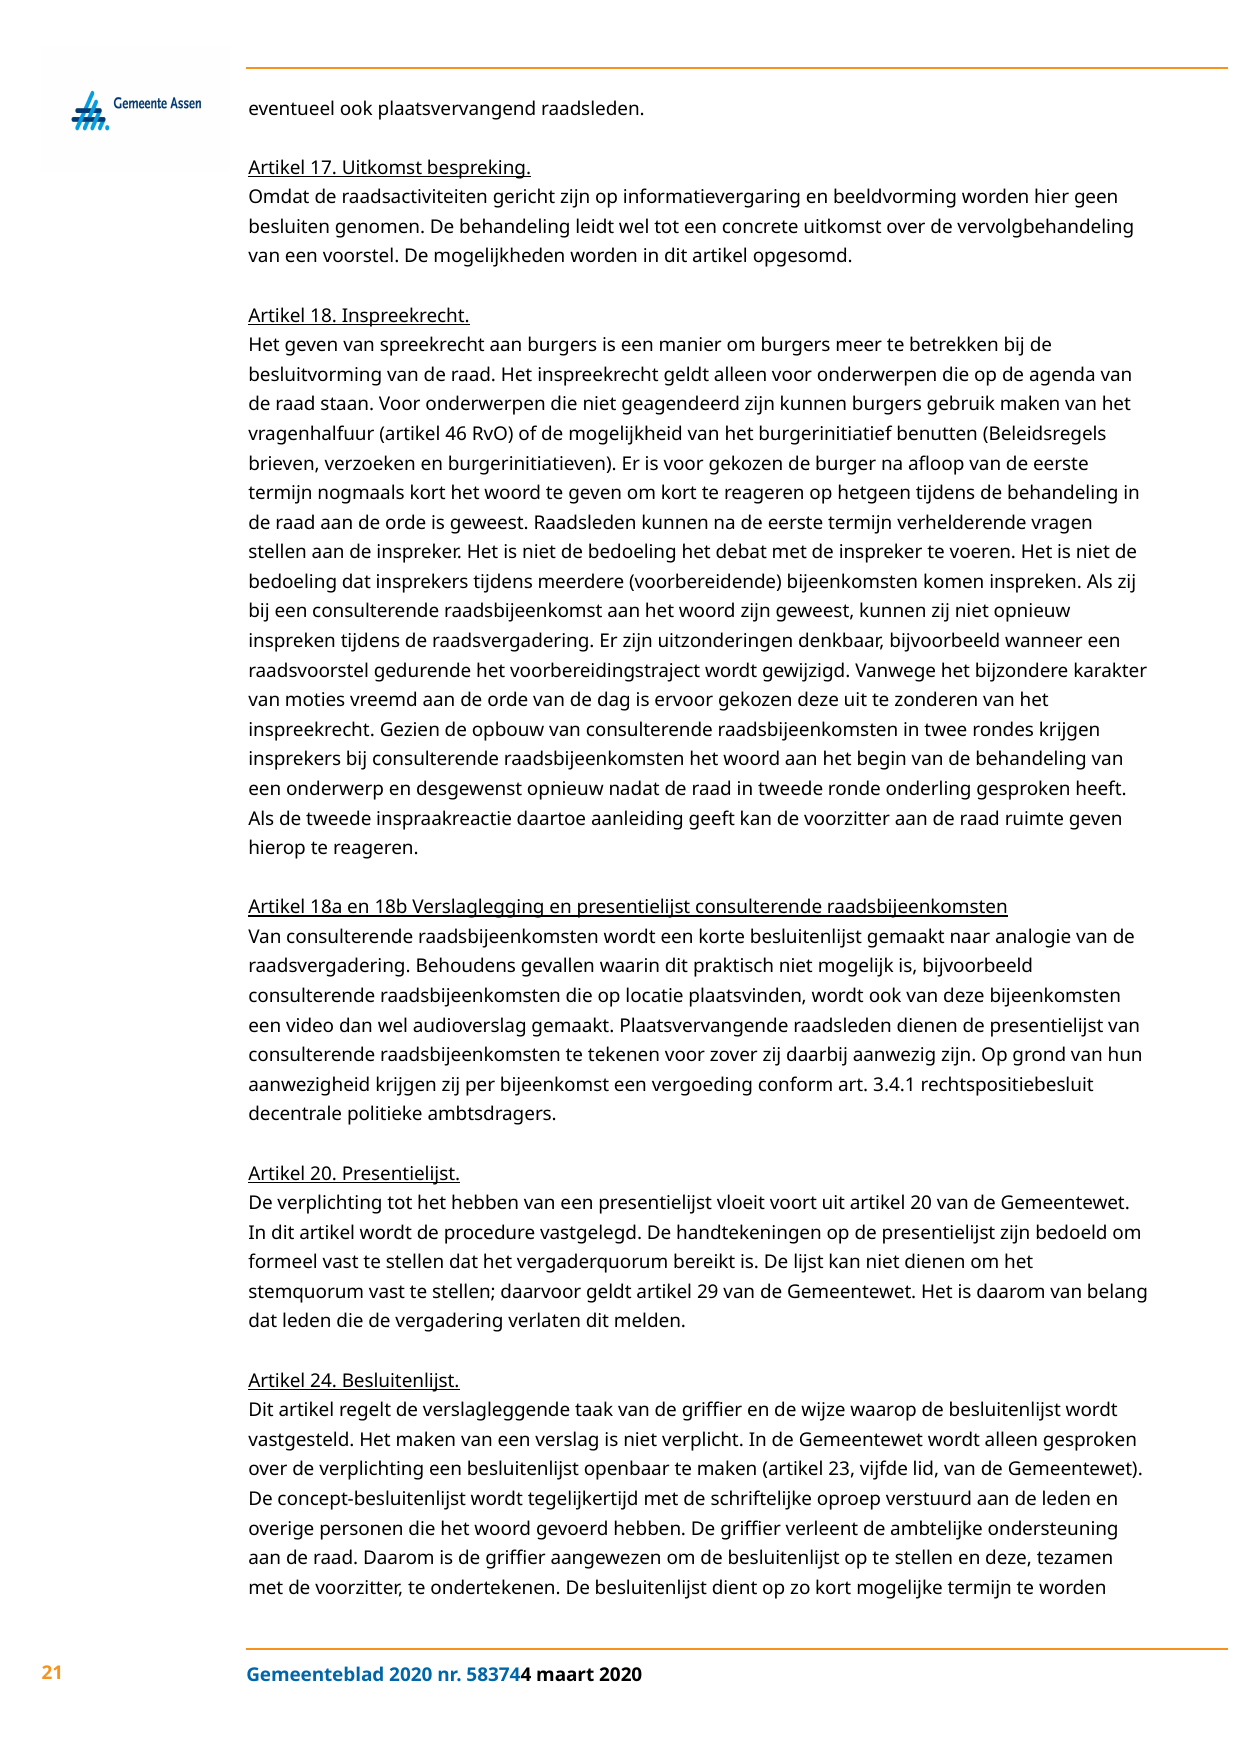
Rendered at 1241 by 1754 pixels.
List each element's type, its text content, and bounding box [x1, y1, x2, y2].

text Van consulterende raadsbijeenkomsten wordt een korte besluitenlijst gemaakt naar analogie van de raadsvergadering. Behoudens gevallen waarin dit praktisch niet mogelijk is, bijvoorbeeld consulterende raadsbijeenkomsten die op locatie plaatsvinden, wordt ook van deze bijeenkomsten een video dan wel audioverslag gemaakt. Plaatsvervangende raadsleden dienen de presentielijst van consulterende raadsbijeenkomsten te tekenen voor zover zij daarbij aanwezig zijn. Op grond van hun aanwezigheid krijgen zij per bijeenkomst een vergoeding conform art. 3.4.1 rechtspositiebesluit decentrale politieke ambtsdragers. [248, 923, 1152, 1126]
text Artikel 18a en 18b Verslaglegging en presentielijst consulterende raadsbijeenkomsten [248, 893, 1152, 919]
text Dit artikel regelt de verslagleggende taak van de griffier en de wijze waarop de besluitenlijst wordt vastgesteld. Het maken van een verslag is niet verplicht. In de Gemeentewet wordt alleen gesproken over de verplichting een besluitenlijst openbaar te maken (artikel 23, vijfde lid, van de Gemeentewet). De concept-besluitenlijst wordt tegelijkertijd met de schriftelijke oproep verstuurd aan de leden en overige personen die het woord gevoerd hebben. De griffier verleent de ambtelijke ondersteuning aan de raad. Daarom is de griffier aangewezen om de besluitenlijst op te stellen en deze, tezamen met de voorzitter, te ondertekenen. De besluitenlijst dient op zo kort mogelijke termijn te worden [248, 1396, 1152, 1600]
text Artikel 20. Presentielijst. [248, 1160, 1152, 1186]
picture [41, 47, 231, 172]
text Artikel 24. Besluitenlijst. [248, 1367, 1152, 1393]
text eventueel ook plaatsvervangend raadsleden. [248, 95, 1152, 121]
text Omdat de raadsactiviteiten gericht zijn op informatievergaring en beeldvorming worden hier geen besluiten genomen. De behandeling leidt wel tot een concrete uitkomst over de vervolgbehandeling van een voorstel. De mogelijkheden worden in dit artikel opgesomd. [248, 183, 1152, 268]
text Artikel 17. Uitkomst bespreking. [248, 154, 1152, 180]
text De verplichting tot het hebben van een presentielijst vloeit voort uit artikel 20 van de Gemeentewet. In dit artikel wordt de procedure vastgelegd. De handtekeningen op de presentielijst zijn bedoeld om formeel vast te stellen dat het vergaderquorum bereikt is. De lijst kan niet dienen om het stemquorum vast te stellen; daarvoor geldt artikel 29 van de Gemeentewet. Het is daarom van belang dat leden die de vergadering verlaten dit melden. [248, 1189, 1152, 1333]
text Het geven van spreekrecht aan burgers is een manier om burgers meer te betrekken bij de besluitvorming van de raad. Het inspreekrecht geldt alleen voor onderwerpen die op de agenda van de raad staan. Voor onderwerpen die niet geagendeerd zijn kunnen burgers gebruik maken van het vragenhalfuur (artikel 46 RvO) of de mogelijkheid van het burgerinitiatief benutten (Beleidsregels brieven, verzoeken en burgerinitiatieven). Er is voor gekozen de burger na afloop van de eerste termijn nogmaals kort het woord te geven om kort te reageren op hetgeen tijdens de behandeling in de raad aan de orde is geweest. Raadsleden kunnen na de eerste termijn verhelderende vragen stellen aan de inspreker. Het is niet de bedoeling het debat met de inspreker te voeren. Het is niet de bedoeling dat insprekers tijdens meerdere (voorbereidende) bijeenkomsten komen inspreken. Als zij bij een consulterende raadsbijeenkomst aan het woord zijn geweest, kunnen zij niet opnieuw inspreken tijdens de raadsvergadering. Er zijn uitzonderingen denkbaar, bijvoorbeeld wanneer een raadsvoorstel gedurende het voorbereidingstraject wordt gewijzigd. Vanwege het bijzondere karakter van moties vreemd aan de orde van de dag is ervoor gekozen deze uit te zonderen van het inspreekrecht. Gezien de opbouw van consulterende raadsbijeenkomsten in twee rondes krijgen insprekers bij consulterende raadsbijeenkomsten het woord aan het begin van de behandeling van een onderwerp en desgewenst opnieuw nadat de raad in tweede ronde onderling gesproken heeft. Als de tweede inspraakreactie daartoe aanleiding geeft kan de voorzitter aan de raad ruimte geven hierop te reageren. [248, 331, 1152, 860]
text Artikel 18. Inspreekrecht. [248, 302, 1152, 328]
